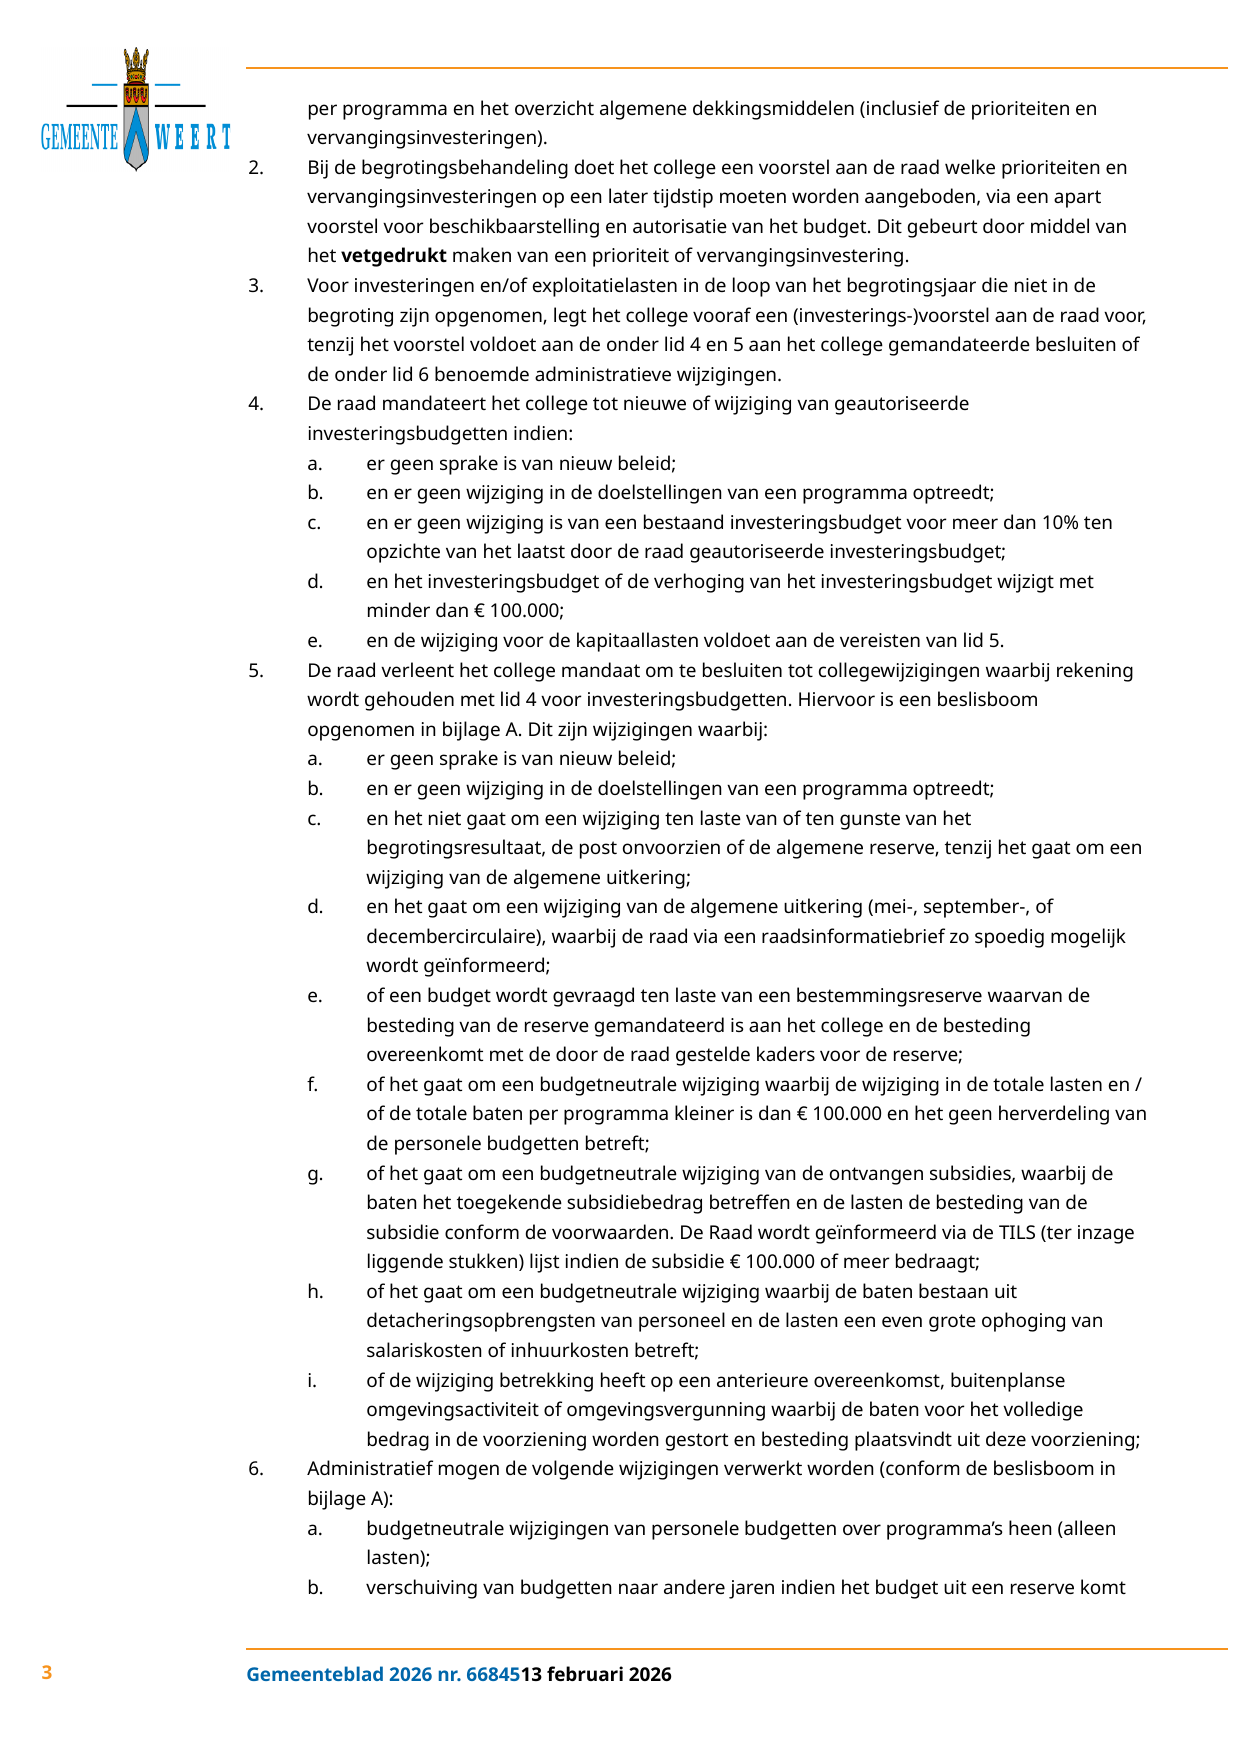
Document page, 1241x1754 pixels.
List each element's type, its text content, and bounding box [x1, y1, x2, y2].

list De raad mandateert het college tot nieuwe of wijziging van geautoriseerde investeringsbudgetten indien: [248, 391, 1152, 446]
picture [41, 47, 231, 172]
list en de wijziging voor de kapitaallasten voldoet aan de vereisten van lid 5. [307, 627, 1152, 653]
list per programma en het overzicht algemene dekkingsmiddelen (inclusief de prioriteiten en vervangingsinvesteringen). [248, 95, 1152, 150]
list er geen sprake is van nieuw beleid; [307, 450, 1152, 476]
list en het gaat om een wijziging van de algemene uitkering (mei-, september-, of decembercirculaire), waarbij de raad via een raadsinformatiebrief zo spoedig mogelijk wordt geïnformeerd; [307, 893, 1152, 978]
list of het gaat om een budgetneutrale wijziging van de ontvangen subsidies, waarbij de baten het toegekende subsidiebedrag betreffen en de lasten de besteding van de subsidie conform de voorwaarden. De Raad wordt geïnformeerd via de TILS (ter inzage liggende stukken) lijst indien de subsidie € 100.000 of meer bedraagt; [307, 1160, 1152, 1274]
list verschuiving van budgetten naar andere jaren indien het budget uit een reserve komt [307, 1574, 1152, 1600]
list De raad verleent het college mandaat om te besluiten tot collegewijzigingen waarbij rekening wordt gehouden met lid 4 voor investeringsbudgetten. Hiervoor is een beslisboom opgenomen in bijlage A. Dit zijn wijzigingen waarbij: [248, 657, 1152, 742]
list en het investeringsbudget of de verhoging van het investeringsbudget wijzigt met minder dan € 100.000; [307, 568, 1152, 623]
list of de wijziging betrekking heeft op een anterieure overeenkomst, buitenplanse omgevingsactiviteit of omgevingsvergunning waarbij de baten voor het volledige bedrag in de voorziening worden gestort en besteding plaatsvindt uit deze voorziening; [307, 1367, 1152, 1452]
list en er geen wijziging in de doelstellingen van een programma optreedt; [307, 479, 1152, 505]
list Bij de begrotingsbehandeling doet het college een voorstel aan de raad welke prioriteiten en vervangingsinvesteringen op een later tijdstip moeten worden aangeboden, via een apart voorstel voor beschikbaarstelling en autorisatie van het budget. Dit gebeurt door middel van het vetgedrukt maken van een prioriteit of vervangingsinvestering. [248, 154, 1152, 268]
list of een budget wordt gevraagd ten laste van een bestemmingsreserve waarvan de besteding van de reserve gemandateerd is aan het college en de besteding overeenkomt met de door de raad gestelde kaders voor de reserve; [307, 982, 1152, 1067]
list of het gaat om een budgetneutrale wijziging waarbij de wijziging in de totale lasten en / of de totale baten per programma kleiner is dan € 100.000 en het geen herverdeling van de personele budgetten betreft; [307, 1071, 1152, 1156]
list en er geen wijziging in de doelstellingen van een programma optreedt; [307, 775, 1152, 801]
list en het niet gaat om een wijziging ten laste van of ten gunste van het begrotingsresultaat, de post onvoorzien of de algemene reserve, tenzij het gaat om een wijziging van de algemene uitkering; [307, 805, 1152, 890]
list er geen sprake is van nieuw beleid; [307, 746, 1152, 771]
list Administratief mogen de volgende wijzigingen verwerkt worden (conform de beslisboom in bijlage A): [248, 1456, 1152, 1511]
list Voor investeringen en/of exploitatielasten in de loop van het begrotingsjaar die niet in de begroting zijn opgenomen, legt het college vooraf een (investerings-)voorstel aan de raad voor, tenzij het voorstel voldoet aan de onder lid 4 en 5 aan het college gemandateerde besluiten of de onder lid 6 benoemde administratieve wijzigingen. [248, 272, 1152, 387]
list of het gaat om een budgetneutrale wijziging waarbij de baten bestaan uit detacheringsopbrengsten van personeel en de lasten een even grote ophoging van salariskosten of inhuurkosten betreft; [307, 1278, 1152, 1363]
list en er geen wijziging is van een bestaand investeringsbudget voor meer dan 10% ten opzichte van het laatst door de raad geautoriseerde investeringsbudget; [307, 509, 1152, 564]
list budgetneutrale wijzigingen van personele budgetten over programma’s heen (alleen lasten); [307, 1515, 1152, 1570]
